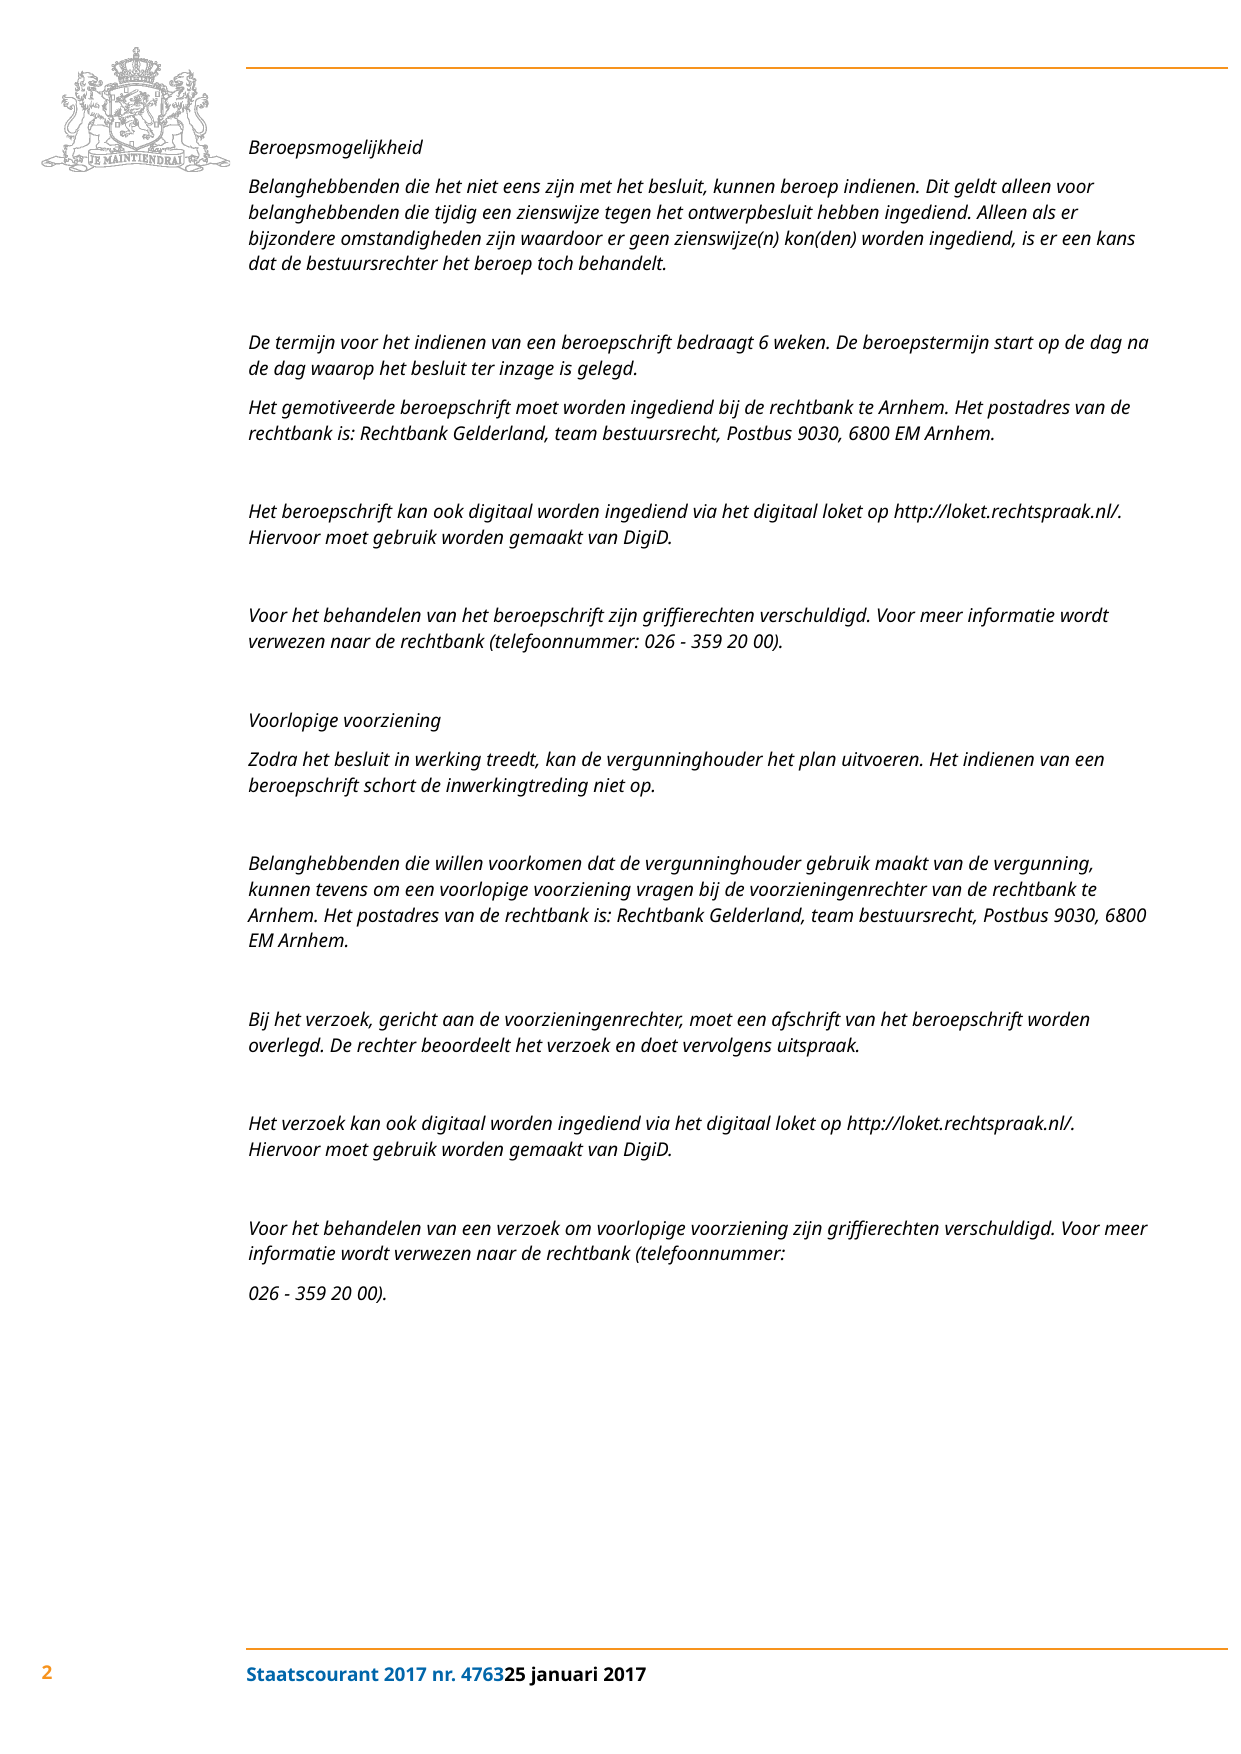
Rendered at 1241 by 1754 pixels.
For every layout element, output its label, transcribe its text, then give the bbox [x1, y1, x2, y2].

text Beroepsmogelijkheid [248, 134, 1152, 160]
text Het beroepschrift kan ook digitaal worden ingediend via het digitaal loket op http://loket.rechtspraak.nl/. Hiervoor moet gebruik worden gemaakt van DigiD. [248, 498, 1152, 550]
text Belanghebbenden die het niet eens zijn met het besluit, kunnen beroep indienen. Dit geldt alleen voor belanghebbenden die tijdig een zienswijze tegen het ontwerpbesluit hebben ingediend. Alleen als er bijzondere omstandigheden zijn waardoor er geen zienswijze(n) kon(den) worden ingediend, is er een kans dat de bestuursrechter het beroep toch behandelt. [248, 173, 1152, 276]
text Voor het behandelen van een verzoek om voorlopige voorziening zijn griffierechten verschuldigd. Voor meer informatie wordt verwezen naar de rechtbank (telefoonnummer: [248, 1215, 1152, 1266]
text Bij het verzoek, gericht aan de voorzieningenrechter, moet een afschrift van het beroepschrift worden overlegd. De rechter beoordeelt het verzoek en doet vervolgens uitspraak. [248, 1006, 1152, 1058]
text Het gemotiveerde beroepschrift moet worden ingediend bij de rechtbank te Arnhem. Het postadres van de rechtbank is: Rechtbank Gelderland, team bestuursrecht, Postbus 9030, 6800 EM Arnhem. [248, 394, 1152, 446]
text Voor het behandelen van het beroepschrift zijn griffierechten verschuldigd. Voor meer informatie wordt verwezen naar de rechtbank (telefoonnummer: 026 - 359 20 00). [248, 603, 1152, 654]
text Belanghebbenden die willen voorkomen dat de vergunninghouder gebruik maakt van de vergunning, kunnen tevens om een voorlopige voorziening vragen bij de voorzieningenrechter van de rechtbank te Arnhem. Het postadres van de rechtbank is: Rechtbank Gelderland, team bestuursrecht, Postbus 9030, 6800 EM Arnhem. [248, 850, 1152, 953]
picture [41, 47, 231, 172]
text De termijn voor het indienen van een beroepschrift bedraagt 6 weken. De beroepstermijn start op de dag na de dag waarop het besluit ter inzage is gelegd. [248, 329, 1152, 381]
text 026 - 359 20 00). [248, 1280, 1152, 1305]
text Het verzoek kan ook digitaal worden ingediend via het digitaal loket op http://loket.rechtspraak.nl/. Hiervoor moet gebruik worden gemaakt van DigiD. [248, 1110, 1152, 1162]
text Voorlopige voorziening [248, 707, 1152, 733]
text Zodra het besluit in werking treedt, kan de vergunninghouder het plan uitvoeren. Het indienen van een beroepschrift schort de inwerkingtreding niet op. [248, 746, 1152, 798]
